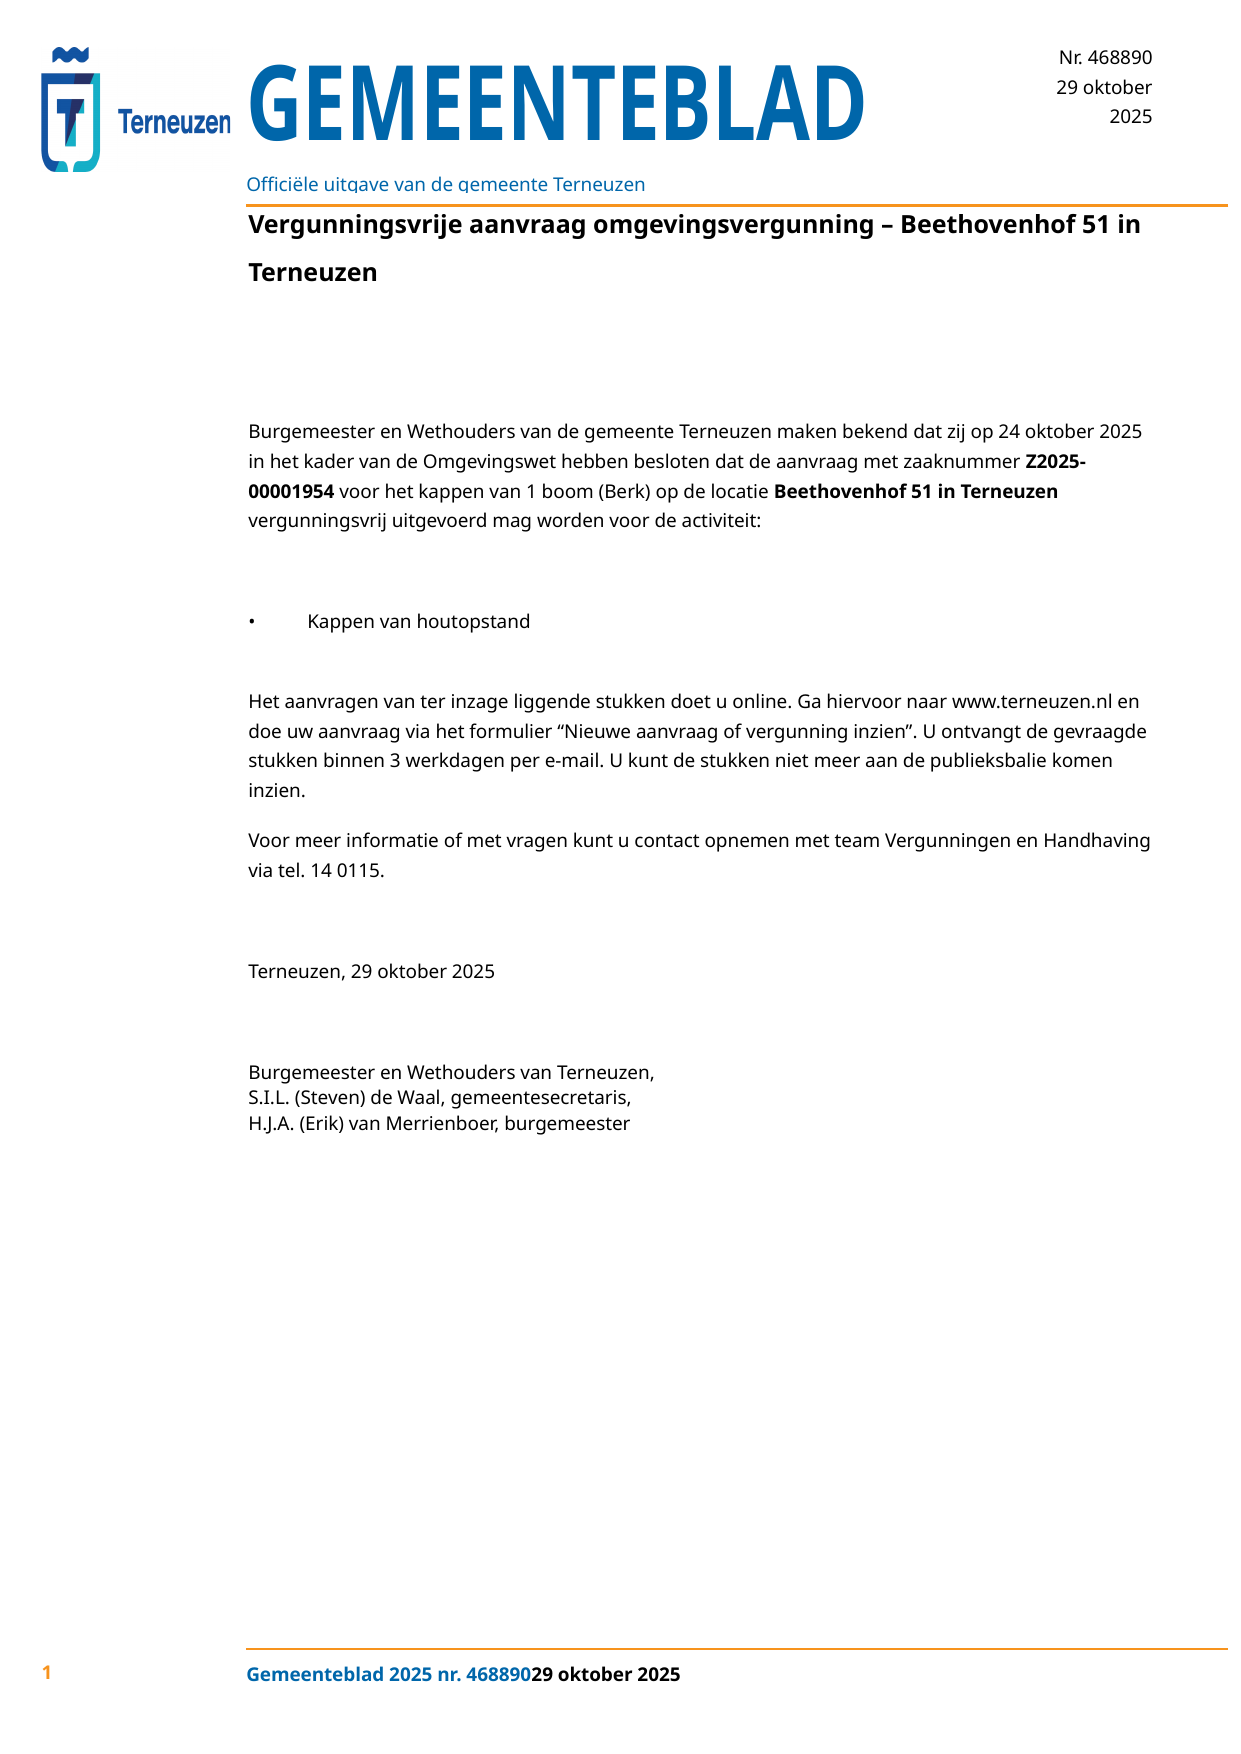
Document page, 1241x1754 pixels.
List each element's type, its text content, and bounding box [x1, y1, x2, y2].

table_cell [248, 1136, 700, 1162]
text Vergunningsvrije aanvraag omgevingsvergunning – Beethovenhof 51 in Terneuzen [248, 207, 1152, 288]
table_cell S.I.L. (Steven) de Waal, gemeentesecretaris, [248, 1085, 700, 1110]
text Terneuzen, 29 oktober 2025 [248, 958, 1152, 984]
table_header Burgemeester en Wethouders van Terneuzen, [248, 1059, 1152, 1084]
text Voor meer informatie of met vragen kunt u contact opnemen met team Vergunningen en Handhaving via tel. 14 0115. [248, 827, 1152, 883]
text Burgemeester en Wethouders van de gemeente Terneuzen maken bekend dat zij op 24 oktober 2025 in het kader van de Omgevingswet hebben besloten dat de aanvraag met zaaknummer Z2025-00001954 voor het kappen van 1 boom (Berk) op de locatie Beethovenhof 51 in Terneuzen vergunningsvrij uitgevoerd mag worden voor de activiteit: [248, 419, 1152, 533]
picture [41, 47, 231, 172]
table_cell H.J.A. (Erik) van Merrienboer, burgemeester [248, 1110, 1152, 1136]
table_cell [700, 1085, 1152, 1110]
list Kappen van houtopstand [248, 608, 1152, 634]
table_cell [700, 1136, 1152, 1162]
text Het aanvragen van ter inzage liggende stukken doet u online. Ga hiervoor naar www.terneuzen.nl en doe uw aanvraag via het formulier “Nieuwe aanvraag of vergunning inzien”. U ontvangt de gevraagde stukken binnen 3 werkdagen per e-mail. U kunt de stukken niet meer aan de publieksbalie komen inzien. [248, 688, 1152, 803]
